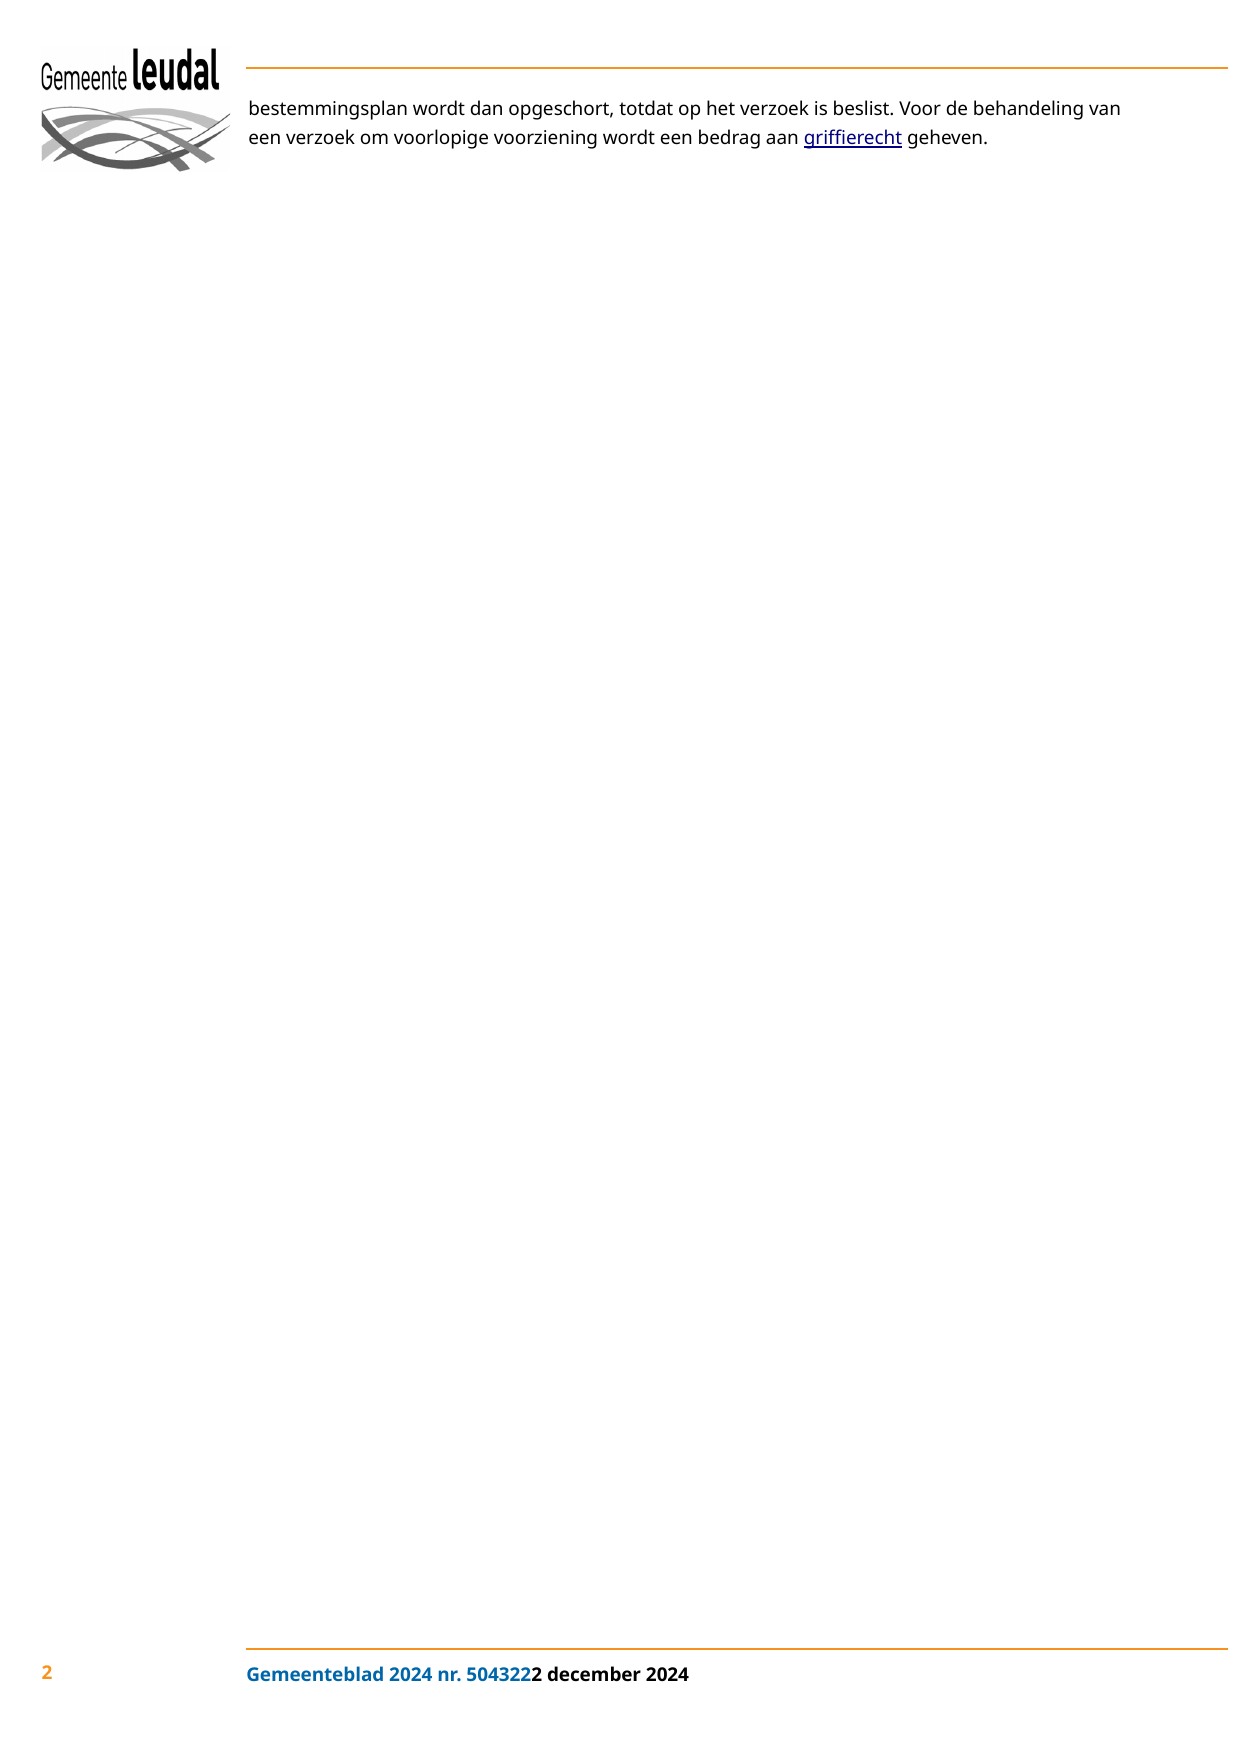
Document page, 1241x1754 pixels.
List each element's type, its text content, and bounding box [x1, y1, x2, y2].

picture [41, 47, 231, 172]
text bestemmingsplan wordt dan opgeschort, totdat op het verzoek is beslist. Voor de behandeling van een verzoek om voorlopige voorziening wordt een bedrag aan griffierecht geheven. [248, 95, 1152, 150]
